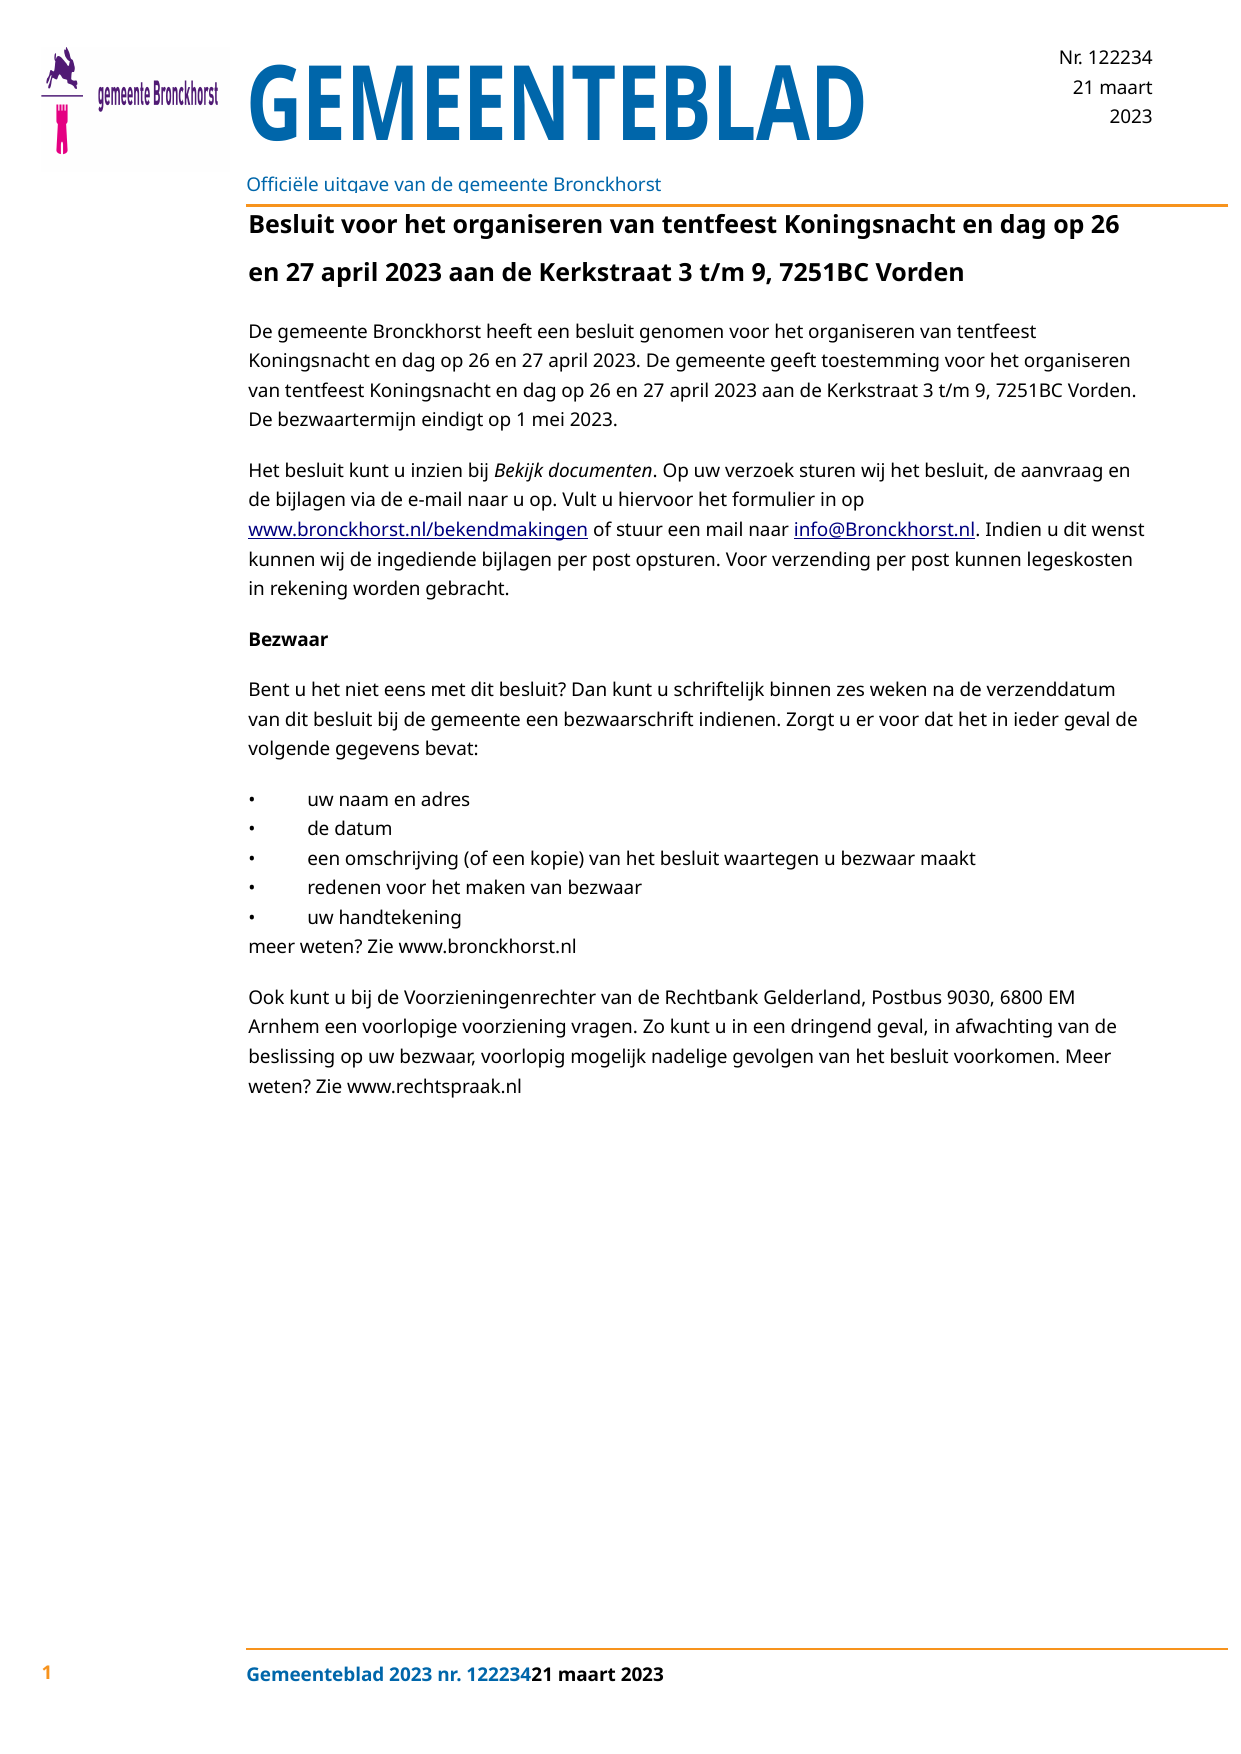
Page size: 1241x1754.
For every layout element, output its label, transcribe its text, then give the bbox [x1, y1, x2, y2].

list de datum [248, 815, 1152, 841]
text meer weten? Zie www.bronckhorst.nl [248, 934, 1152, 959]
text De gemeente Bronckhorst heeft een besluit genomen voor het organiseren van tentfeest Koningsnacht en dag op 26 en 27 april 2023. De gemeente geeft toestemming voor het organiseren van tentfeest Koningsnacht en dag op 26 en 27 april 2023 aan de Kerkstraat 3 t/m 9, 7251BC Vorden. De bezwaartermijn eindigt op 1 mei 2023. [248, 318, 1152, 432]
text Ook kunt u bij de Voorzieningenrechter van de Rechtbank Gelderland, Postbus 9030, 6800 EM Arnhem een voorlopige voorziening vragen. Zo kunt u in een dringend geval, in afwachting van de beslissing op uw bezwaar, voorlopig mogelijk nadelige gevolgen van het besluit voorkomen. Meer weten? Zie www.rechtspraak.nl [248, 984, 1152, 1099]
text Besluit voor het organiseren van tentfeest Koningsnacht en dag op 26 en 27 april 2023 aan de Kerkstraat 3 t/m 9, 7251BC Vorden [248, 207, 1152, 288]
list uw naam en adres [248, 786, 1152, 812]
text Bezwaar [248, 626, 1152, 652]
list een omschrijving (of een kopie) van het besluit waartegen u bezwaar maakt [248, 845, 1152, 871]
text Het besluit kunt u inzien bij Bekijk documenten. Op uw verzoek sturen wij het besluit, de aanvraag en de bijlagen via de e-mail naar u op. Vult u hiervoor het formulier in op www.bronckhorst.nl/bekendmakingen of stuur een mail naar info@Bronckhorst.nl. Indien u dit wenst kunnen wij de ingediende bijlagen per post opsturen. Voor verzending per post kunnen legeskosten in rekening worden gebracht. [248, 457, 1152, 601]
text Bent u het niet eens met dit besluit? Dan kunt u schriftelijk binnen zes weken na de verzenddatum van dit besluit bij de gemeente een bezwaarschrift indienen. Zorgt u er voor dat het in ieder geval de volgende gegevens bevat: [248, 676, 1152, 761]
list redenen voor het maken van bezwaar [248, 874, 1152, 900]
list uw handtekening [248, 904, 1152, 930]
picture [41, 47, 231, 172]
